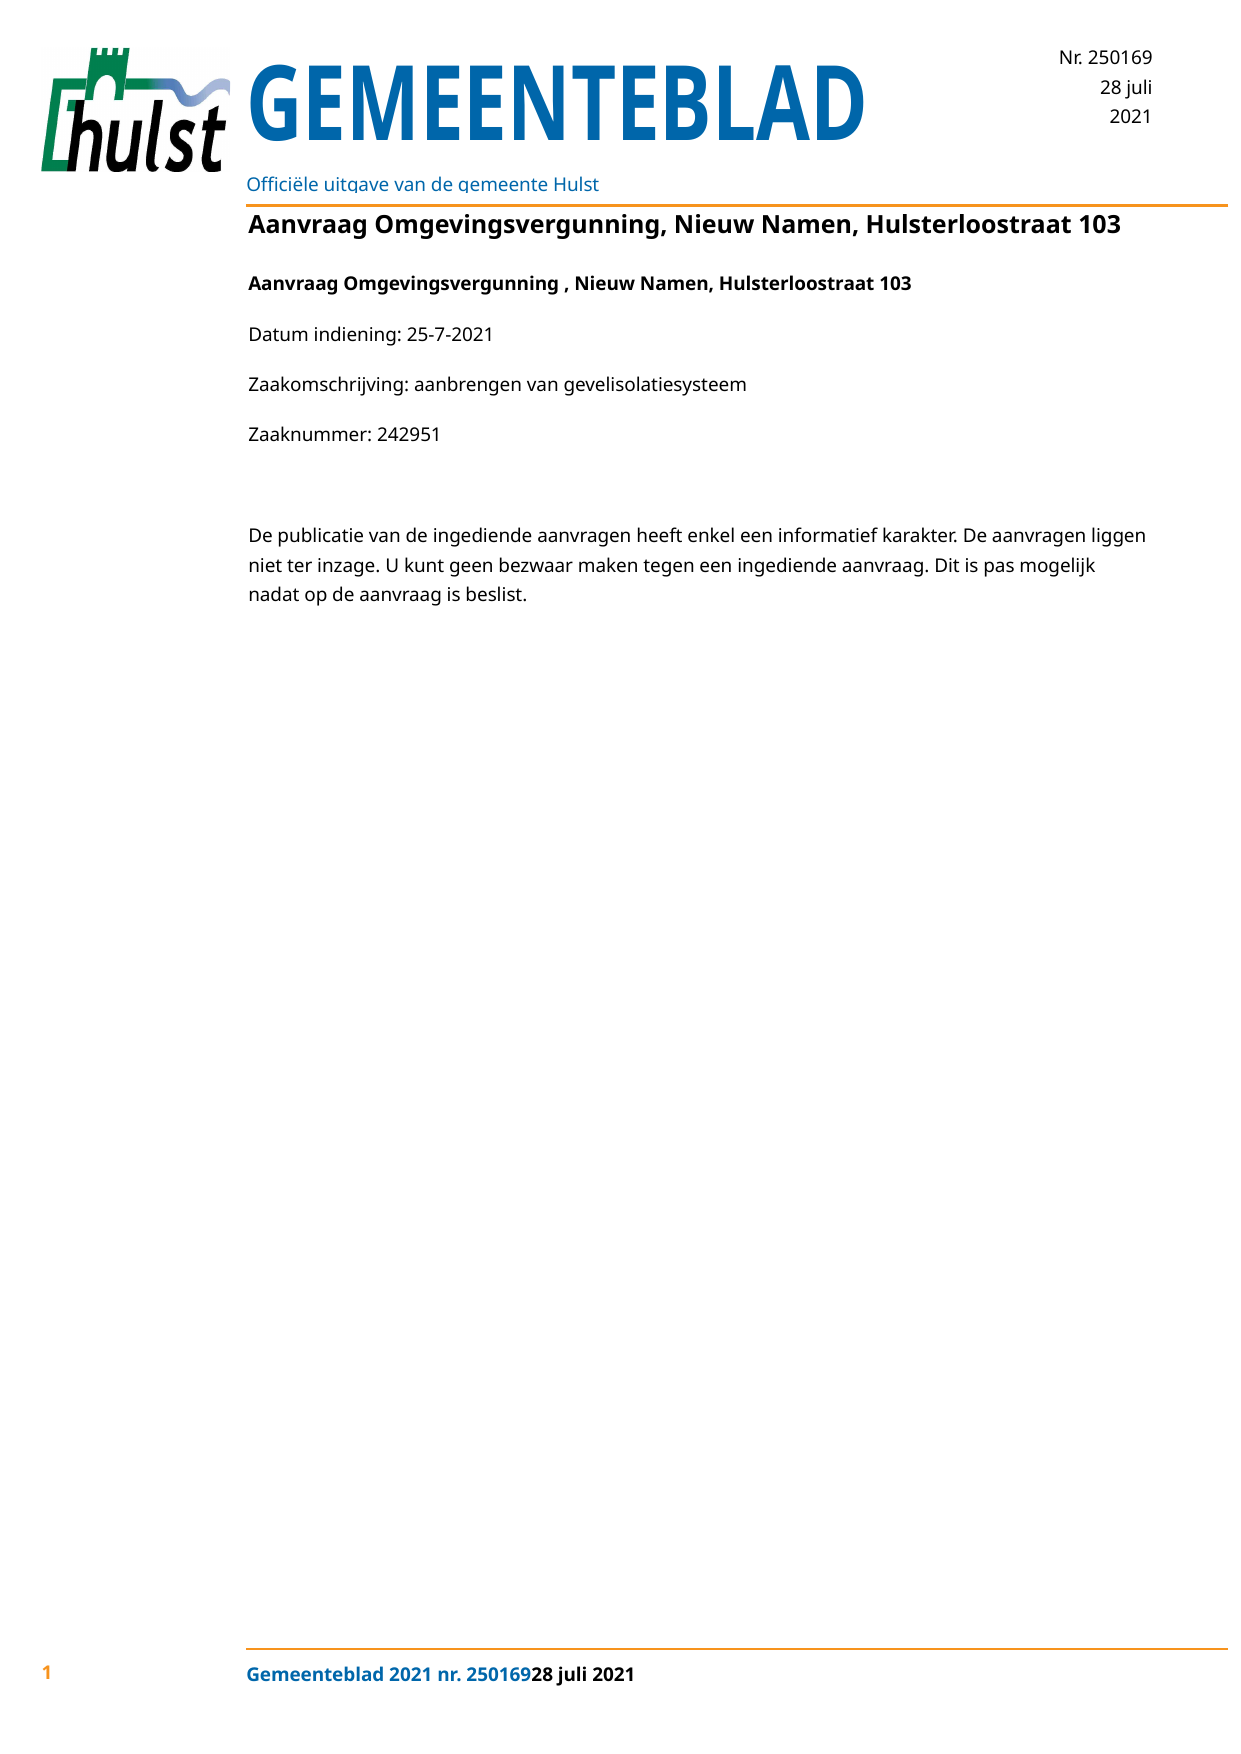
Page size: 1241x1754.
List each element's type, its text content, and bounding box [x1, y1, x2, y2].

text Aanvraag Omgevingsvergunning , Nieuw Namen, Hulsterloostraat 103 [248, 270, 1152, 296]
text Aanvraag Omgevingsvergunning, Nieuw Namen, Hulsterloostraat 103 [248, 207, 1152, 241]
text Zaakomschrijving: aanbrengen van gevelisolatiesysteem [248, 371, 1152, 397]
picture [41, 47, 231, 172]
text Datum indiening: 25-7-2021 [248, 321, 1152, 346]
text De publicatie van de ingediende aanvragen heeft enkel een informatief karakter. De aanvragen liggen niet ter inzage. U kunt geen bezwaar maken tegen een ingediende aanvraag. Dit is pas mogelijk nadat op de aanvraag is beslist. [248, 522, 1152, 607]
text Zaaknummer: 242951 [248, 422, 1152, 447]
